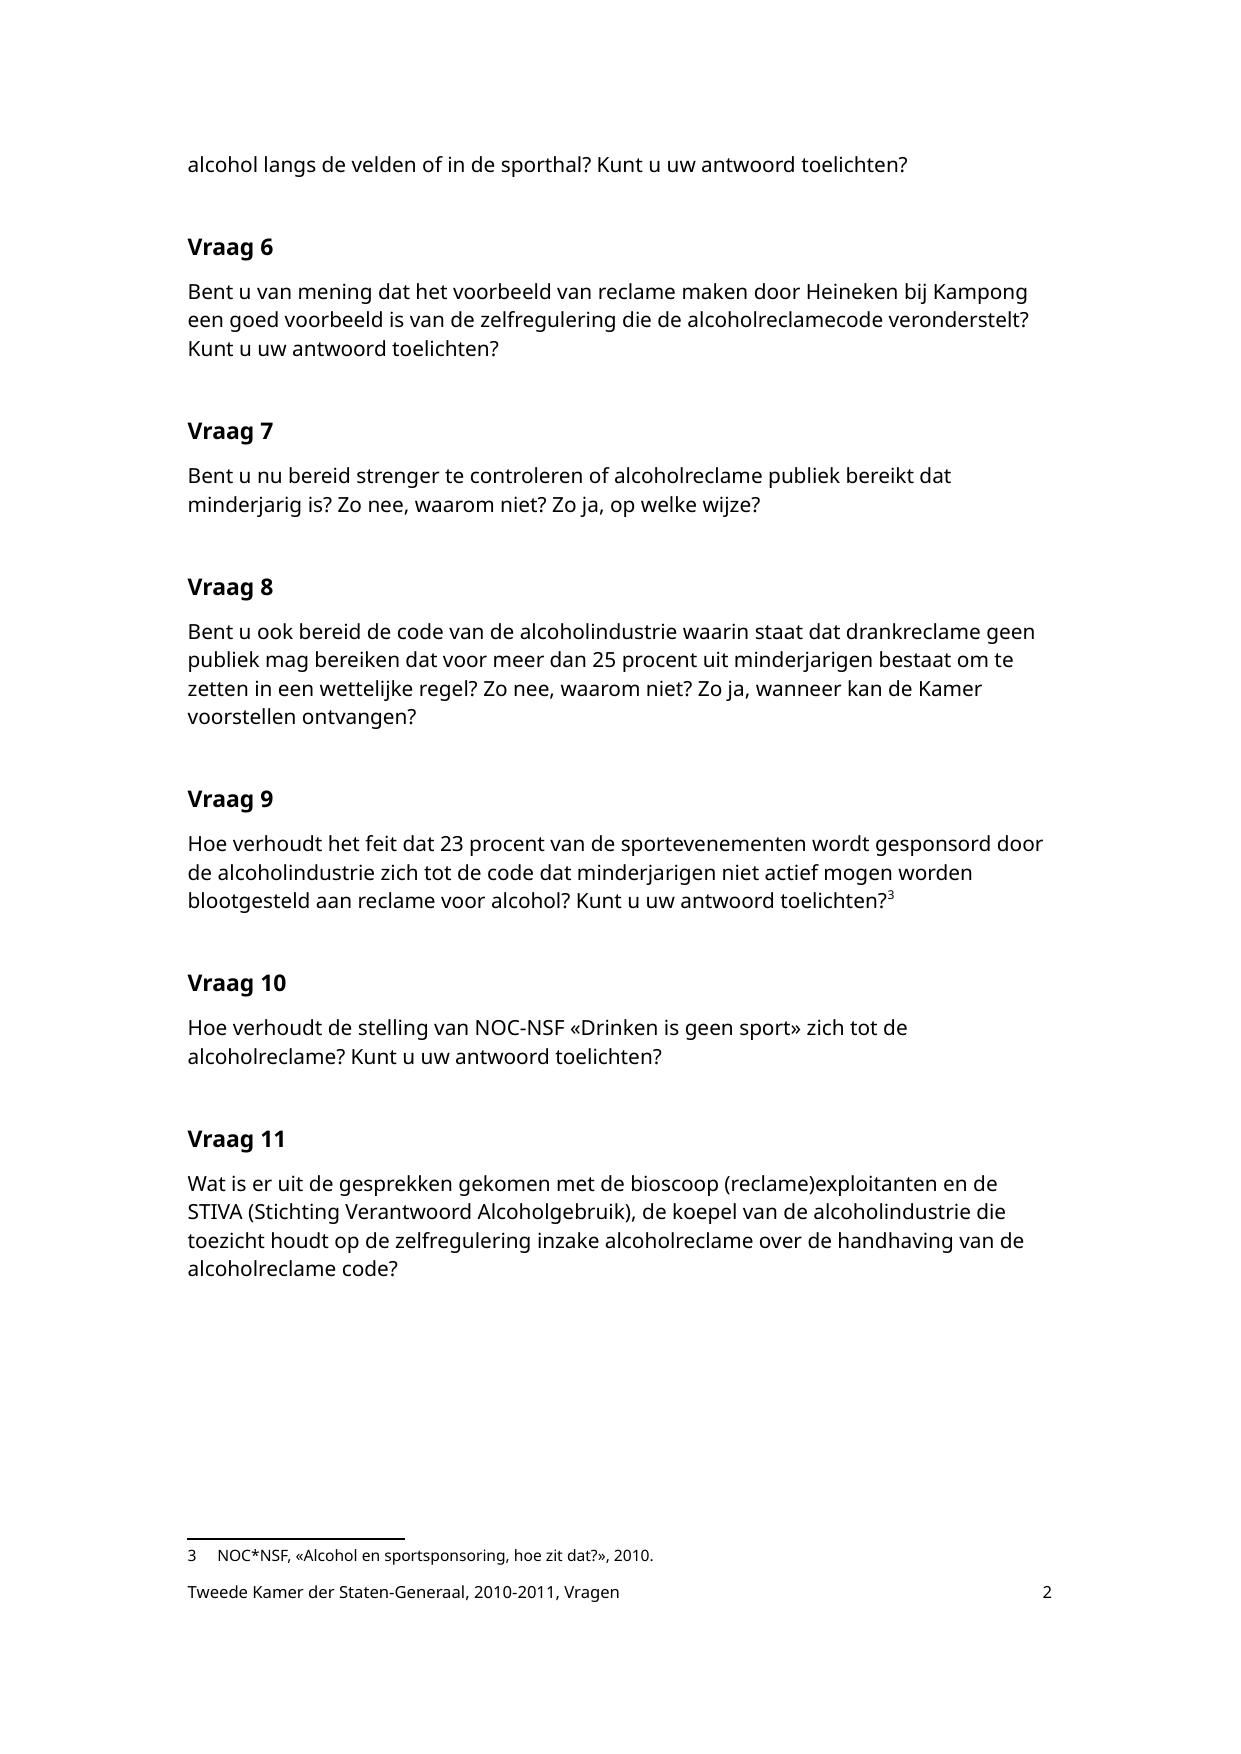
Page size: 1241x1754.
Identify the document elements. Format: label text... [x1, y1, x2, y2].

text Bent u van mening dat het voorbeeld van reclame maken door Heineken bij Kampong een goed voorbeeld is van de zelfregulering die de alcoholreclamecode veronderstelt? Kunt u uw antwoord toelichten? [187, 277, 1053, 362]
text Hoe verhoudt de stelling van NOC-NSF «Drinken is geen sport» zich tot de alcoholreclame? Kunt u uw antwoord toelichten? [187, 1013, 1053, 1070]
text alcohol langs de velden of in de sporthal? Kunt u uw antwoord toelichten? [187, 150, 1053, 178]
text Wat is er uit de gesprekken gekomen met de bioscoop (reclame)exploitanten en de STIVA (Stichting Verantwoord Alcoholgebruik), de koepel van de alcoholindustrie die toezicht houdt op de zelfregulering inzake alcoholreclame over de handhaving van de alcoholreclame code? [187, 1169, 1053, 1283]
subtitle Vraag 10 [187, 967, 1053, 998]
subtitle Vraag 9 [187, 783, 1053, 814]
subtitle Vraag 7 [187, 415, 1053, 446]
text Hoe verhoudt het feit dat 23 procent van de sportevenementen wordt gesponsord door de alcoholindustrie zich tot de code dat minderjarigen niet actief mogen worden blootgesteld aan reclame voor alcohol? Kunt u uw antwoord toelichten? [187, 829, 1053, 915]
text NOC*NSF, «Alcohol en sportsponsoring, hoe zit dat?», 2010. [187, 1538, 1053, 1566]
subtitle Vraag 11 [187, 1123, 1053, 1154]
text Bent u ook bereid de code van de alcoholindustrie waarin staat dat drankreclame geen publiek mag bereiken dat voor meer dan 25 procent uit minderjarigen bestaat om te zetten in een wettelijke regel? Zo nee, waarom niet? Zo ja, wanneer kan de Kamer voorstellen ontvangen? [187, 617, 1053, 731]
text Bent u nu bereid strenger te controleren of alcoholreclame publiek bereikt dat minderjarig is? Zo nee, waarom niet? Zo ja, op welke wijze? [187, 461, 1053, 518]
subtitle Vraag 8 [187, 571, 1053, 602]
subtitle Vraag 6 [187, 231, 1053, 262]
